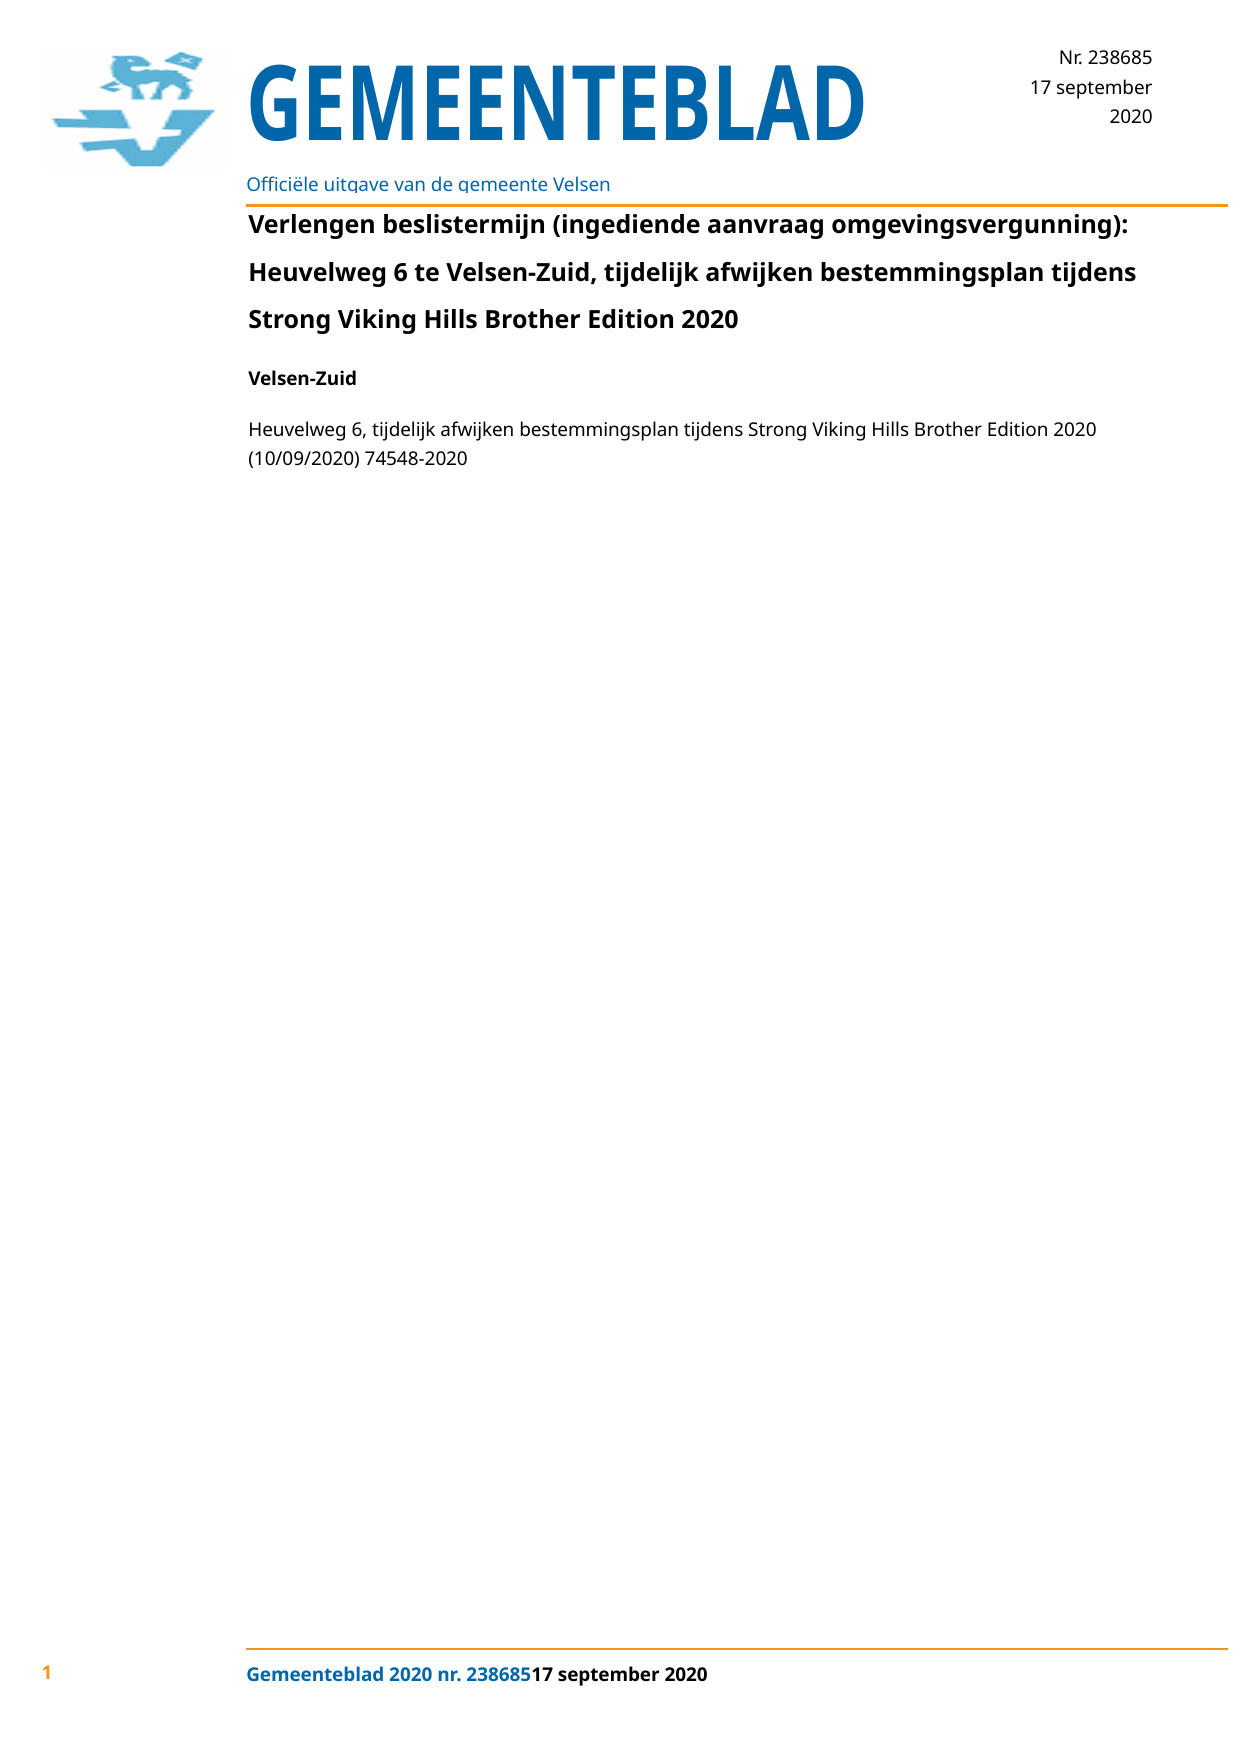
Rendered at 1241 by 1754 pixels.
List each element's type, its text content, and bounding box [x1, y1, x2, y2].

text Verlengen beslistermijn (ingediende aanvraag omgevingsvergunning): Heuvelweg 6 te Velsen-Zuid, tijdelijk afwijken bestemmingsplan tijdens Strong Viking Hills Brother Edition 2020 [248, 207, 1152, 336]
text Heuvelweg 6, tijdelijk afwijken bestemmingsplan tijdens Strong Viking Hills Brother Edition 2020 (10/09/2020) 74548-2020 [248, 416, 1152, 471]
picture [41, 47, 231, 172]
text Velsen-Zuid [248, 366, 1152, 391]
